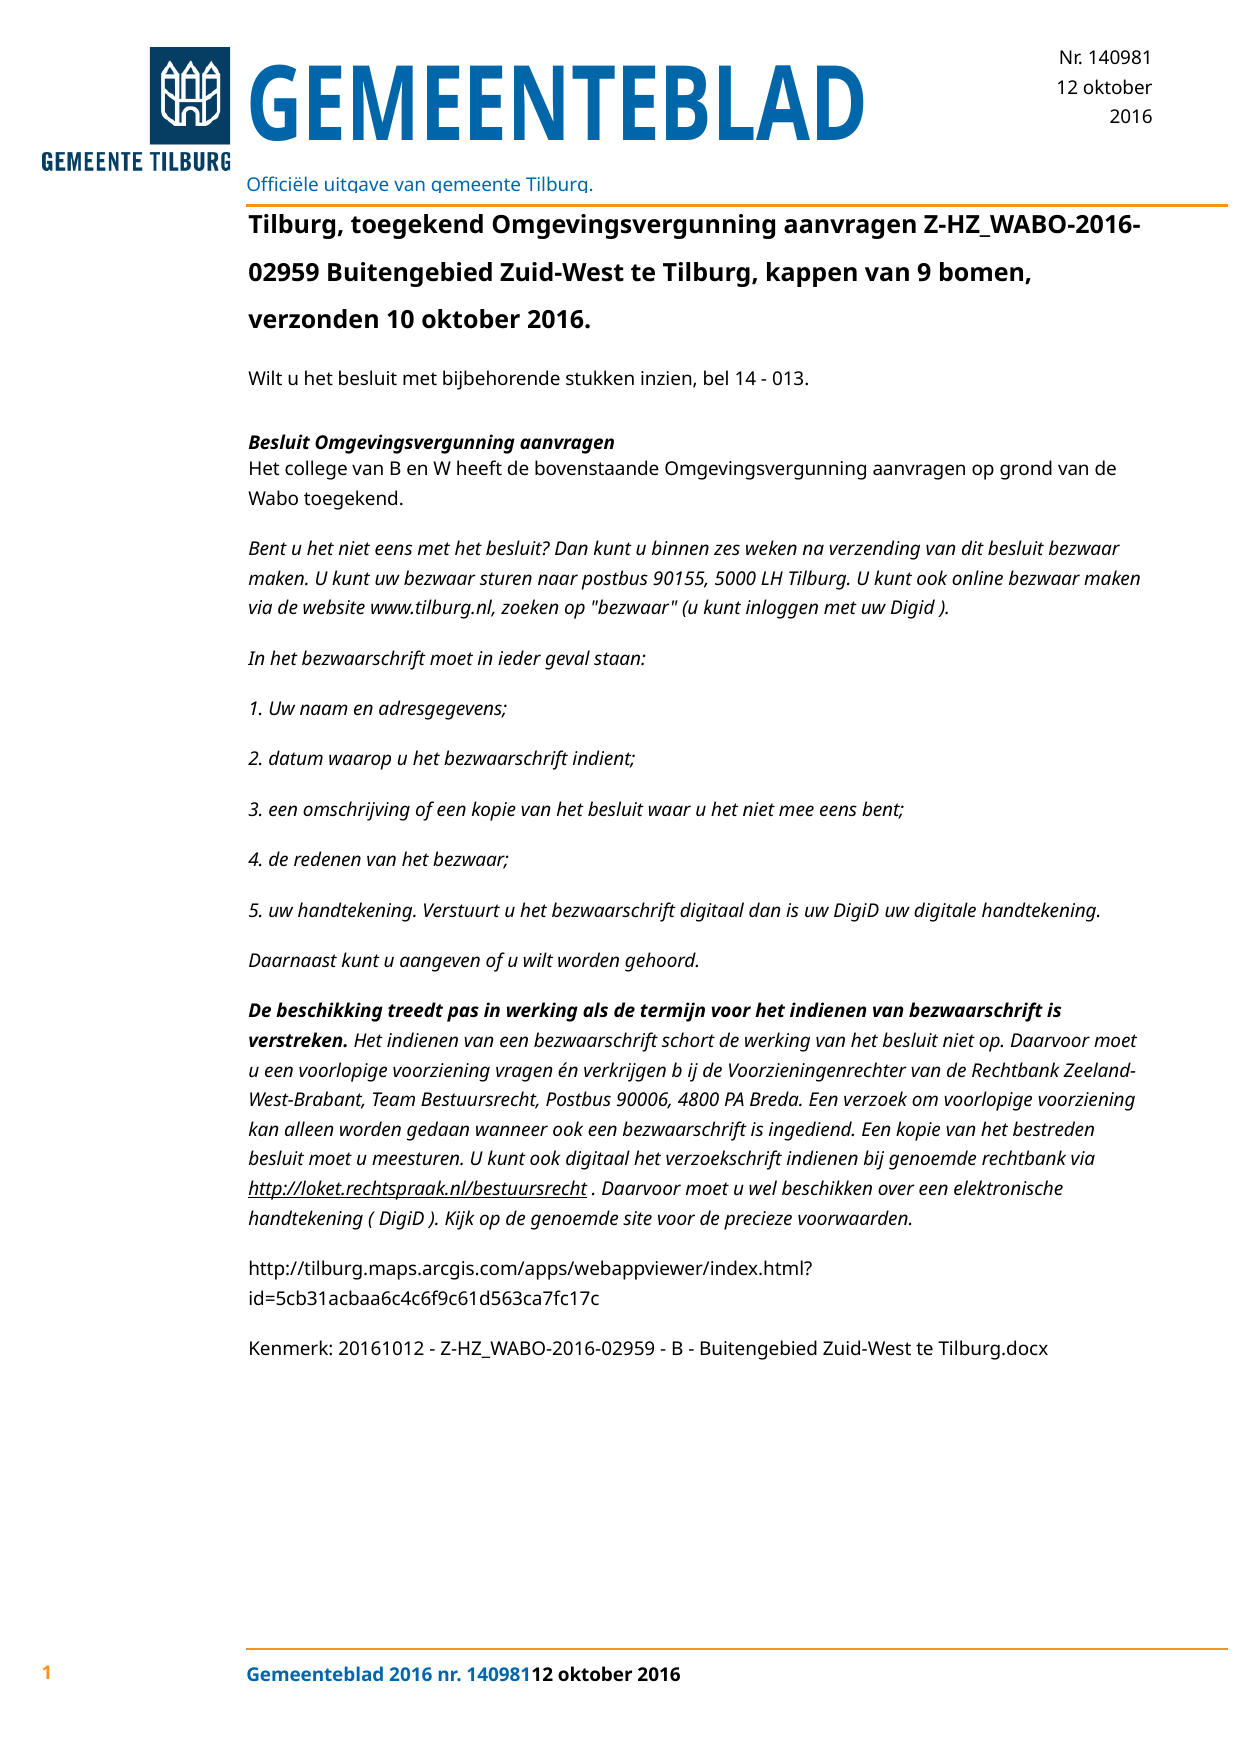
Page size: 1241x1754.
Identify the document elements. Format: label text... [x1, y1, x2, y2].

picture [41, 47, 231, 172]
text 1. Uw naam en adresgegevens; [248, 695, 1152, 721]
text Bent u het niet eens met het besluit? Dan kunt u binnen zes weken na verzending van dit besluit bezwaar maken. U kunt uw bezwaar sturen naar postbus 90155, 5000 LH Tilburg. U kunt ook online bezwaar maken via de website www.tilburg.nl, zoeken op "bezwaar" (u kunt inloggen met uw Digid ). [248, 535, 1152, 620]
text http://tilburg.maps.arcgis.com/apps/webappviewer/index.html?id=5cb31acbaa6c4c6f9c61d563ca7fc17c [248, 1255, 1152, 1311]
text Kenmerk: 20161012 - Z-HZ_WABO-2016-02959 - B - Buitengebied Zuid-West te Tilburg.docx [248, 1335, 1152, 1361]
text In het bezwaarschrift moet in ieder geval staan: [248, 645, 1152, 671]
text Daarnaast kunt u aangeven of u wilt worden gehoord. [248, 947, 1152, 973]
text 3. een omschrijving of een kopie van het besluit waar u het niet mee eens bent; [248, 796, 1152, 822]
text Tilburg, toegekend Omgevingsvergunning aanvragen Z-HZ_WABO-2016-02959 Buitengebied Zuid-West te Tilburg, kappen van 9 bomen, verzonden 10 oktober 2016. [248, 207, 1152, 336]
text 2. datum waarop u het bezwaarschrift indient; [248, 746, 1152, 771]
text Het college van B en W heeft de bovenstaande Omgevingsvergunning aanvragen op grond van de Wabo toegekend. [248, 455, 1152, 511]
text Wilt u het besluit met bijbehorende stukken inzien, bel 14 - 013. [248, 366, 1152, 391]
text De beschikking treedt pas in werking als de termijn voor het indienen van bezwaarschrift is verstreken. Het indienen van een bezwaarschrift schort de werking van het besluit niet op. Daarvoor moet u een voorlopige voorziening vragen én verkrijgen b ij de Voorzieningenrechter van de Rechtbank Zeeland-West-Brabant, Team Bestuursrecht, Postbus 90006, 4800 PA Breda. Een verzoek om voorlopige voorziening kan alleen worden gedaan wanneer ook een bezwaarschrift is ingediend. Een kopie van het bestreden besluit moet u meesturen. U kunt ook digitaal het verzoekschrift indienen bij genoemde rechtbank via http://loket.rechtspraak.nl/bestuursrecht . Daarvoor moet u wel beschikken over een elektronische handtekening ( DigiD ). Kijk op de genoemde site voor de precieze voorwaarden. [248, 998, 1152, 1231]
text 4. de redenen van het bezwaar; [248, 846, 1152, 872]
text Besluit Omgevingsvergunning aanvragen [248, 429, 1152, 455]
text 5. uw handtekening. Verstuurt u het bezwaarschrift digitaal dan is uw DigiD uw digitale handtekening. [248, 897, 1152, 923]
